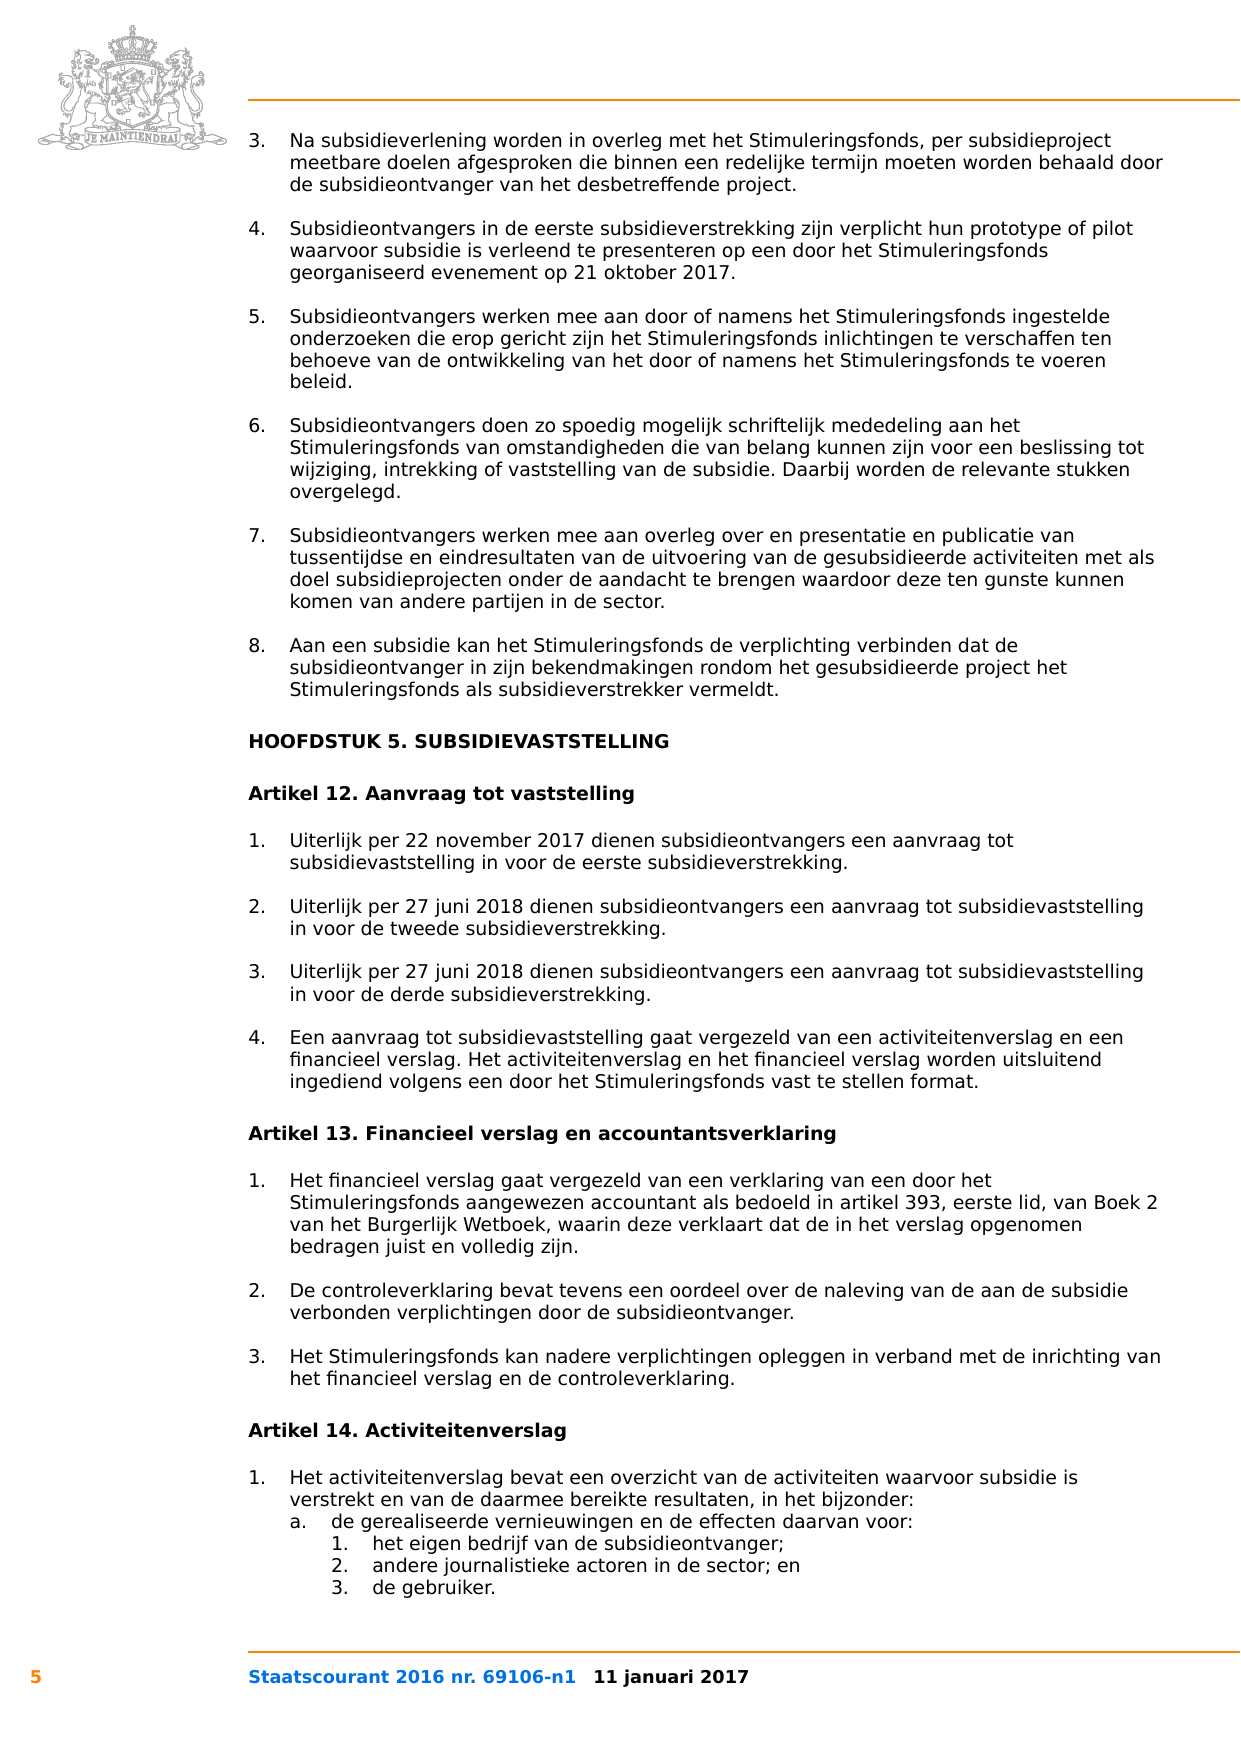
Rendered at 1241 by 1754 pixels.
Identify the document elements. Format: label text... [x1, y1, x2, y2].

text 6. Subsidieontvangers doen zo spoedig mogelijk schriftelijk mededeling aan het Stimuleringsfonds van omstandigheden die van belang kunnen zijn voor een beslissing tot wijziging, intrekking of vaststelling van de subsidie. Daarbij worden de relevante stukken overgelegd. [248, 415, 1163, 503]
subtitle Artikel 12. Aanvraag tot vaststelling [248, 783, 1163, 805]
text a. de gerealiseerde vernieuwingen en de effecten daarvan voor: [289, 1511, 1163, 1533]
text 1. Uiterlijk per 22 november 2017 dienen subsidieontvangers een aanvraag tot subsidievaststelling in voor de eerste subsidieverstrekking. [248, 830, 1163, 874]
subtitle Artikel 13. Financieel verslag en accountantsverklaring [248, 1123, 1163, 1145]
text 1. het eigen bedrijf van de subsidieontvanger; [331, 1533, 1163, 1555]
text 7. Subsidieontvangers werken mee aan overleg over en presentatie en publicatie van tussentijdse en eindresultaten van de uitvoering van de gesubsidieerde activiteiten met als doel subsidieprojecten onder de aandacht te brengen waardoor deze ten gunste kunnen komen van andere partijen in de sector. [248, 525, 1163, 613]
text 2. andere journalistieke actoren in de sector; en [331, 1555, 1163, 1577]
text 2. De controleverklaring bevat tevens een oordeel over de naleving van de aan de subsidie verbonden verplichtingen door de subsidieontvanger. [248, 1280, 1163, 1324]
text 2. Uiterlijk per 27 juni 2018 dienen subsidieontvangers een aanvraag tot subsidievaststelling in voor de tweede subsidieverstrekking. [248, 896, 1163, 939]
text 3. de gebruiker. [331, 1577, 1163, 1599]
text 3. Uiterlijk per 27 juni 2018 dienen subsidieontvangers een aanvraag tot subsidievaststelling in voor de derde subsidieverstrekking. [248, 961, 1163, 1005]
text 1. Het activiteitenverslag bevat een overzicht van de activiteiten waarvoor subsidie is verstrekt en van de daarmee bereikte resultaten, in het bijzonder: [248, 1467, 1163, 1511]
text 1. Het financieel verslag gaat vergezeld van een verklaring van een door het Stimuleringsfonds aangewezen accountant als bedoeld in artikel 393, eerste lid, van Boek 2 van het Burgerlijk Wetboek, waarin deze verklaart dat de in het verslag opgenomen bedragen juist en volledig zijn. [248, 1170, 1163, 1258]
text 4. Een aanvraag tot subsidievaststelling gaat vergezeld van een activiteitenverslag en een financieel verslag. Het activiteitenverslag en het financieel verslag worden uitsluitend ingediend volgens een door het Stimuleringsfonds vast te stellen format. [248, 1027, 1163, 1093]
text 3. Na subsidieverlening worden in overleg met het Stimuleringsfonds, per subsidieproject meetbare doelen afgesproken die binnen een redelijke termijn moeten worden behaald door de subsidieontvanger van het desbetreffende project. [248, 130, 1163, 196]
subtitle HOOFDSTUK 5. SUBSIDIEVASTSTELLING [248, 731, 1163, 753]
text 4. Subsidieontvangers in de eerste subsidieverstrekking zijn verplicht hun prototype of pilot waarvoor subsidie is verleend te presenteren op een door het Stimuleringsfonds georganiseerd evenement op 21 oktober 2017. [248, 218, 1163, 284]
picture [38, 25, 227, 150]
text 8. Aan een subsidie kan het Stimuleringsfonds de verplichting verbinden dat de subsidieontvanger in zijn bekendmakingen rondom het gesubsidieerde project het Stimuleringsfonds als subsidieverstrekker vermeldt. [248, 635, 1163, 701]
text 5. Subsidieontvangers werken mee aan door of namens het Stimuleringsfonds ingestelde onderzoeken die erop gericht zijn het Stimuleringsfonds inlichtingen te verschaffen ten behoeve van de ontwikkeling van het door of namens het Stimuleringsfonds te voeren beleid. [248, 306, 1163, 393]
text 3. Het Stimuleringsfonds kan nadere verplichtingen opleggen in verband met de inrichting van het financieel verslag en de controleverklaring. [248, 1346, 1163, 1390]
subtitle Artikel 14. Activiteitenverslag [248, 1420, 1163, 1442]
